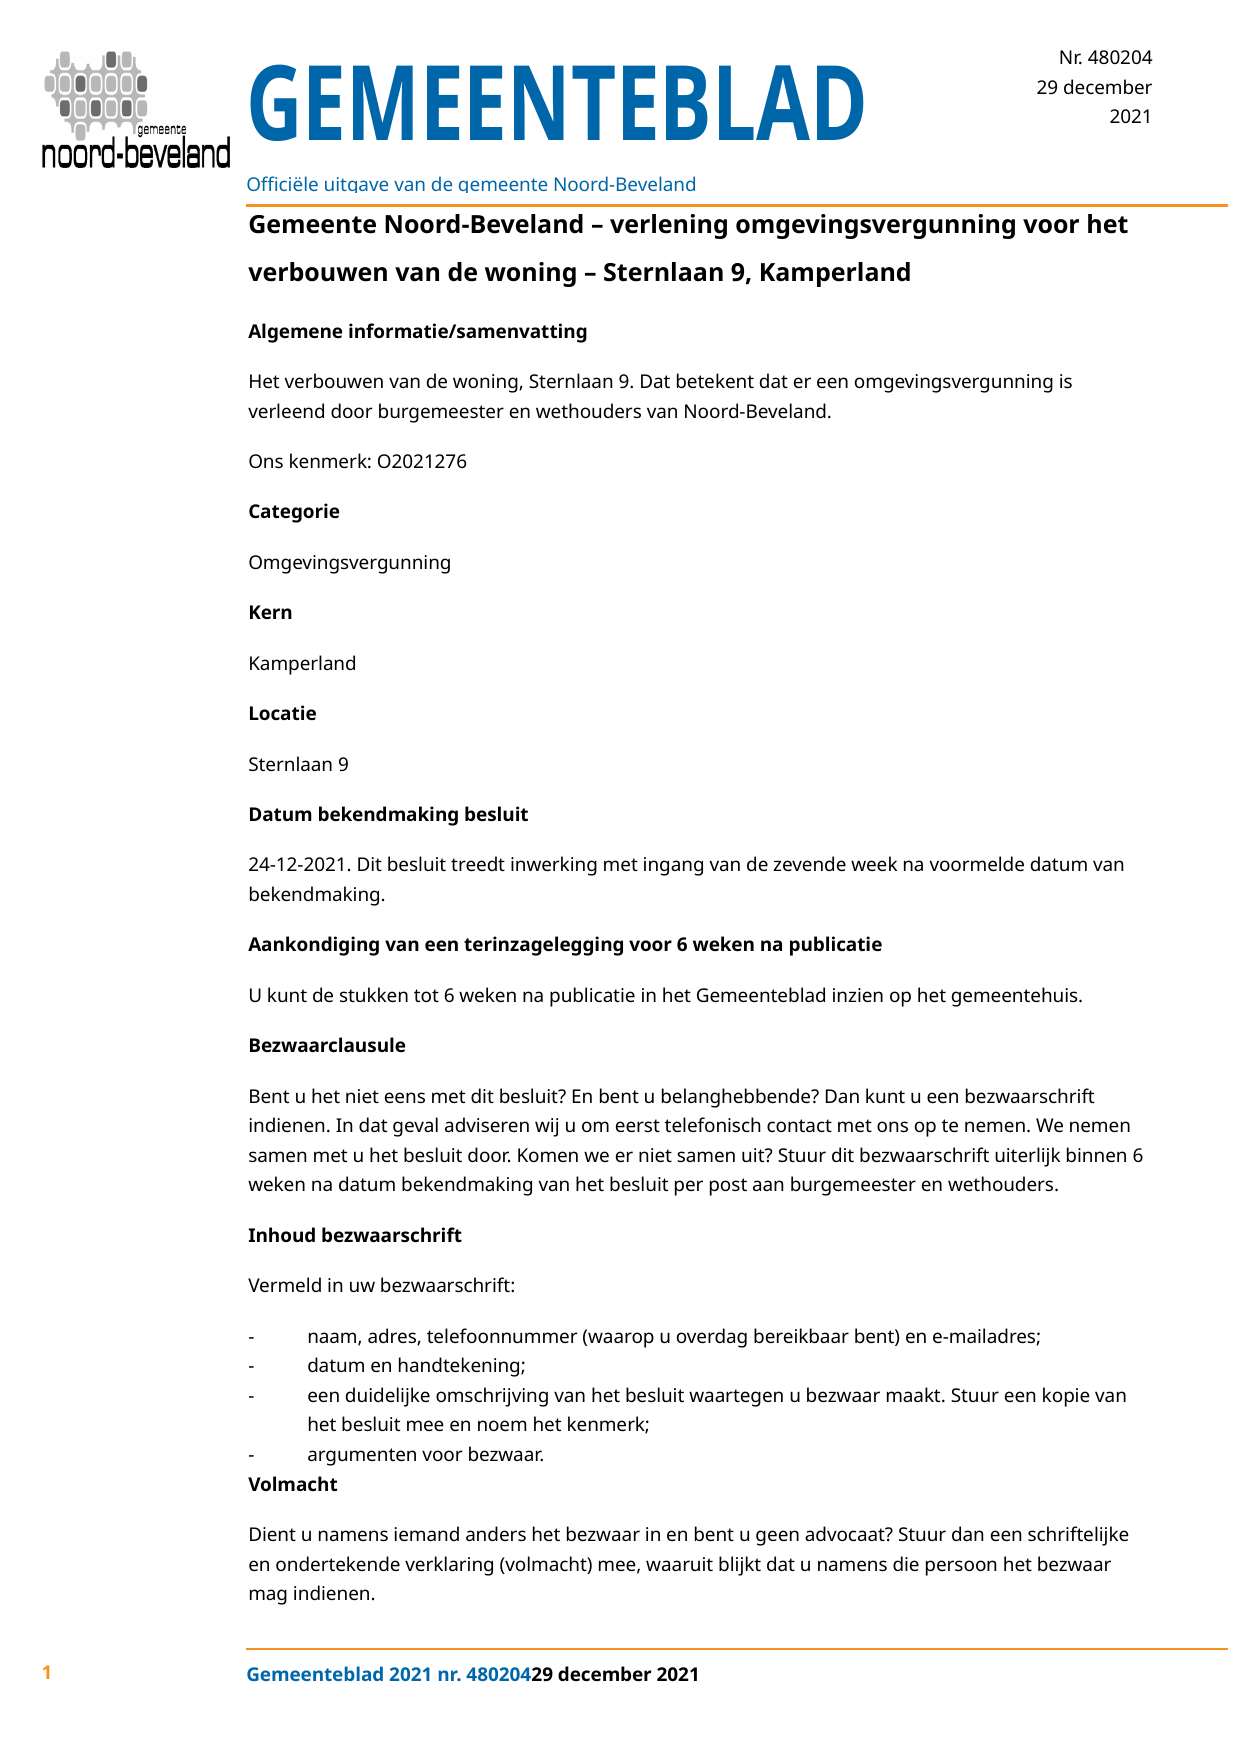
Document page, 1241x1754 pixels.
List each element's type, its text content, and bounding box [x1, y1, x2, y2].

text Datum bekendmaking besluit [248, 801, 1152, 827]
list datum en handtekening; [248, 1352, 1152, 1378]
text 24-12-2021. Dit besluit treedt inwerking met ingang van de zevende week na voormelde datum van bekendmaking. [248, 852, 1152, 907]
picture [41, 47, 231, 172]
text Vermeld in uw bezwaarschrift: [248, 1272, 1152, 1298]
text Algemene informatie/samenvatting [248, 318, 1152, 344]
text U kunt de stukken tot 6 weken na publicatie in het Gemeenteblad inzien op het gemeentehuis. [248, 982, 1152, 1008]
text Categorie [248, 499, 1152, 524]
list naam, adres, telefoonnummer (waarop u overdag bereikbaar bent) en e-mailadres; [248, 1323, 1152, 1349]
text Dient u namens iemand anders het bezwaar in en bent u geen advocaat? Stuur dan een schriftelijke en ondertekende verklaring (volmacht) mee, waaruit blijkt dat u namens die persoon het bezwaar mag indienen. [248, 1521, 1152, 1606]
text Aankondiging van een terinzagelegging voor 6 weken na publicatie [248, 932, 1152, 957]
text Kern [248, 599, 1152, 625]
text Gemeente Noord-Beveland – verlening omgevingsvergunning voor het verbouwen van de woning – Sternlaan 9, Kamperland [248, 207, 1152, 288]
text Volmacht [248, 1471, 1152, 1497]
list argumenten voor bezwaar. [248, 1441, 1152, 1467]
text Locatie [248, 700, 1152, 726]
text Ons kenmerk: O2021276 [248, 448, 1152, 474]
text Het verbouwen van de woning, Sternlaan 9. Dat betekent dat er een omgevingsvergunning is verleend door burgemeester en wethouders van Noord-Beveland. [248, 368, 1152, 424]
text Bent u het niet eens met dit besluit? En bent u belanghebbende? Dan kunt u een bezwaarschrift indienen. In dat geval adviseren wij u om eerst telefonisch contact met ons op te nemen. We nemen samen met u het besluit door. Komen we er niet samen uit? Stuur dit bezwaarschrift uiterlijk binnen 6 weken na datum bekendmaking van het besluit per post aan burgemeester en wethouders. [248, 1083, 1152, 1197]
text Sternlaan 9 [248, 751, 1152, 777]
list een duidelijke omschrijving van het besluit waartegen u bezwaar maakt. Stuur een kopie van het besluit mee en noem het kenmerk; [248, 1382, 1152, 1437]
text Kamperland [248, 650, 1152, 676]
text Inhoud bezwaarschrift [248, 1222, 1152, 1248]
text Omgevingsvergunning [248, 549, 1152, 575]
text Bezwaarclausule [248, 1032, 1152, 1058]
